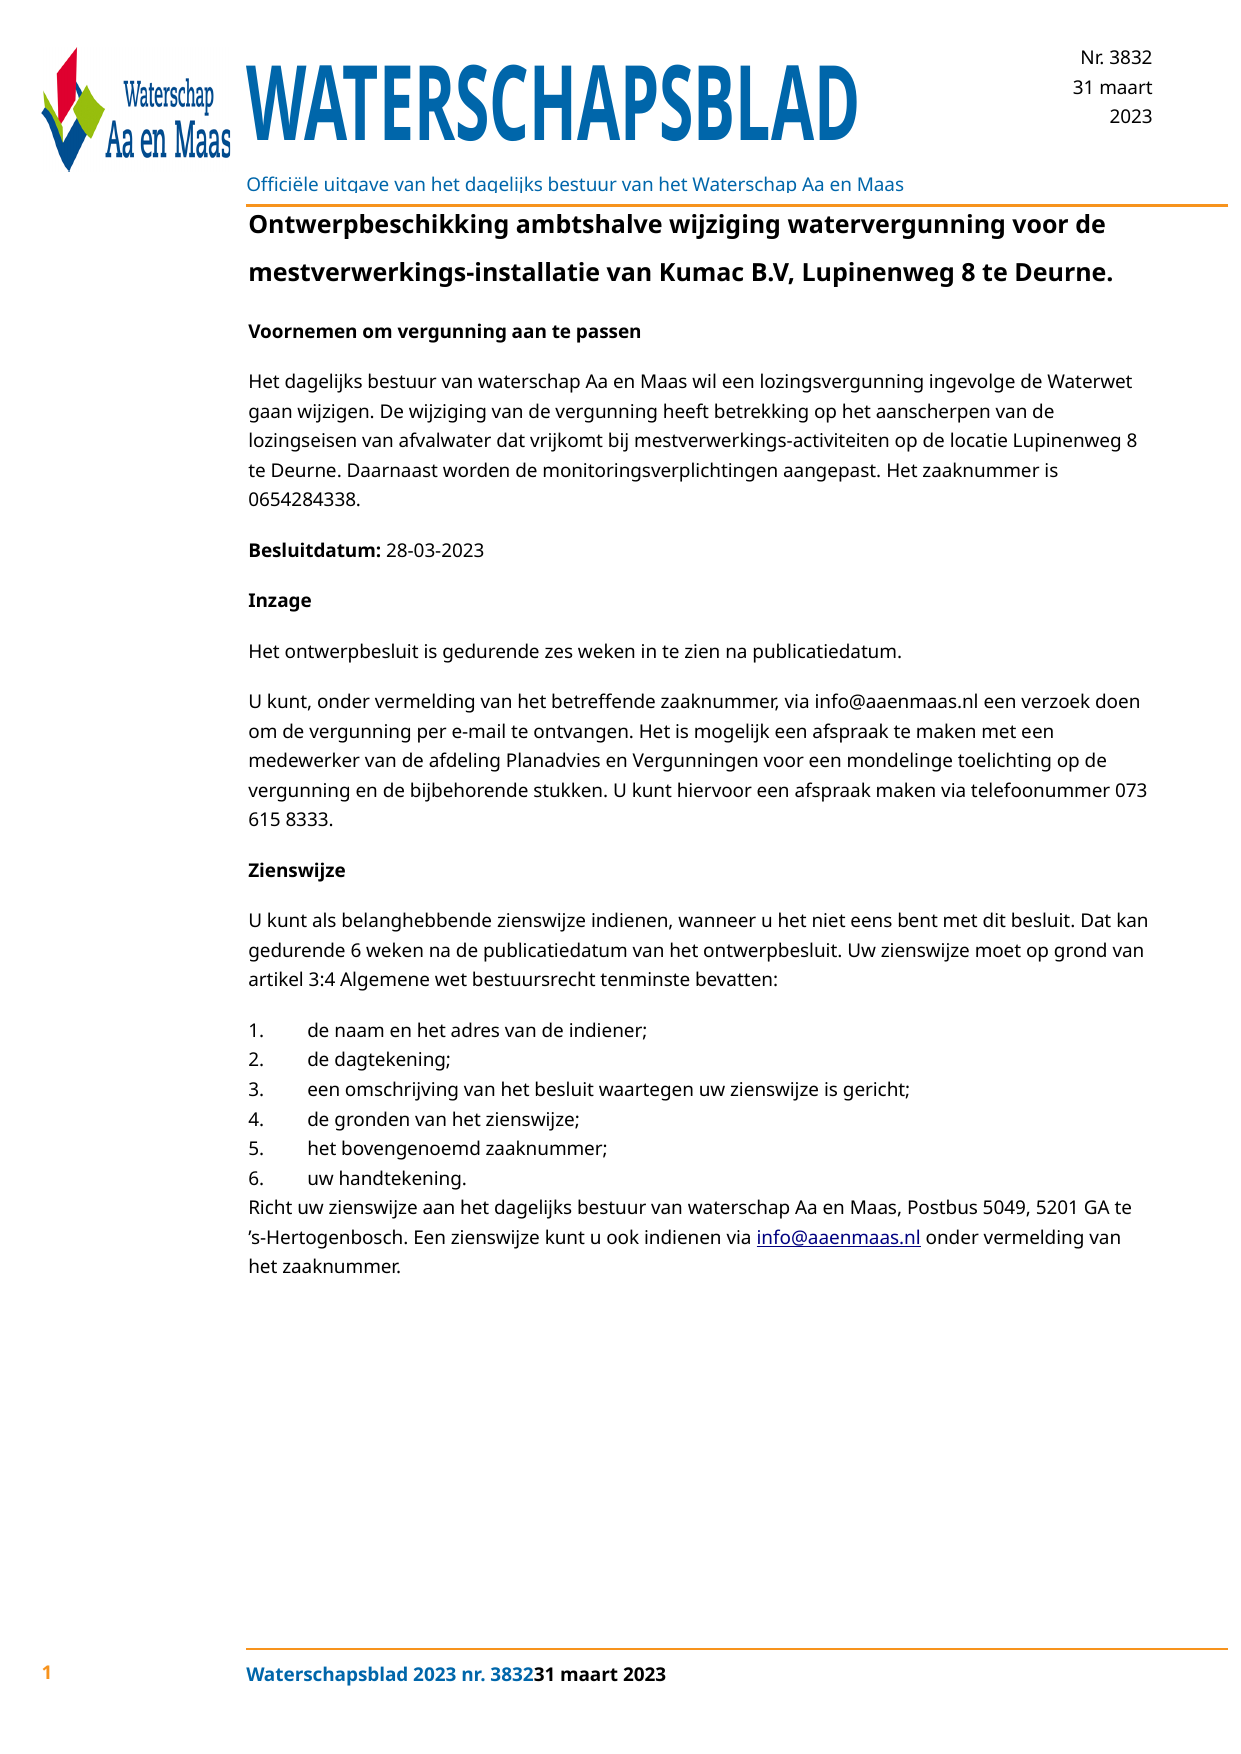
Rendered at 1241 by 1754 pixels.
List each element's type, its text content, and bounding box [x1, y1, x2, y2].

text U kunt, onder vermelding van het betreffende zaaknummer, via info@aaenmaas.nl een verzoek doen om de vergunning per e-mail te ontvangen. Het is mogelijk een afspraak te maken met een medewerker van de afdeling Planadvies en Vergunningen voor een mondelinge toelichting op de vergunning en de bijbehorende stukken. U kunt hiervoor een afspraak maken via telefoonummer 073 615 8333. [248, 688, 1152, 832]
text U kunt als belanghebbende zienswijze indienen, wanneer u het niet eens bent met dit besluit. Dat kan gedurende 6 weken na de publicatiedatum van het ontwerpbesluit. Uw zienswijze moet op grond van artikel 3:4 Algemene wet bestuursrecht tenminste bevatten: [248, 907, 1152, 992]
text Voornemen om vergunning aan te passen [248, 318, 1152, 344]
list de dagtekening; [248, 1047, 1152, 1072]
list de gronden van het zienswijze; [248, 1106, 1152, 1132]
text Zienswijze [248, 857, 1152, 883]
text Besluitdatum: 28-03-2023 [248, 537, 1152, 563]
list het bovengenoemd zaaknummer; [248, 1135, 1152, 1161]
text Ontwerpbeschikking ambtshalve wijziging watervergunning voor de mestverwerkings-installatie van Kumac B.V, Lupinenweg 8 te Deurne. [248, 207, 1152, 288]
text Het ontwerpbesluit is gedurende zes weken in te zien na publicatiedatum. [248, 638, 1152, 664]
list een omschrijving van het besluit waartegen uw zienswijze is gericht; [248, 1076, 1152, 1102]
list de naam en het adres van de indiener; [248, 1017, 1152, 1043]
picture [41, 47, 231, 172]
text Richt uw zienswijze aan het dagelijks bestuur van waterschap Aa en Maas, Postbus 5049, 5201 GA te ’s-Hertogenbosch. Een zienswijze kunt u ook indienen via info@aaenmaas.nl onder vermelding van het zaaknummer. [248, 1194, 1152, 1279]
list uw handtekening. [248, 1165, 1152, 1191]
text Het dagelijks bestuur van waterschap Aa en Maas wil een lozingsvergunning ingevolge de Waterwet gaan wijzigen. De wijziging van de vergunning heeft betrekking op het aanscherpen van de lozingseisen van afvalwater dat vrijkomt bij mestverwerkings-activiteiten op de locatie Lupinenweg 8 te Deurne. Daarnaast worden de monitoringsverplichtingen aangepast. Het zaaknummer is 0654284338. [248, 368, 1152, 512]
text Inzage [248, 587, 1152, 613]
